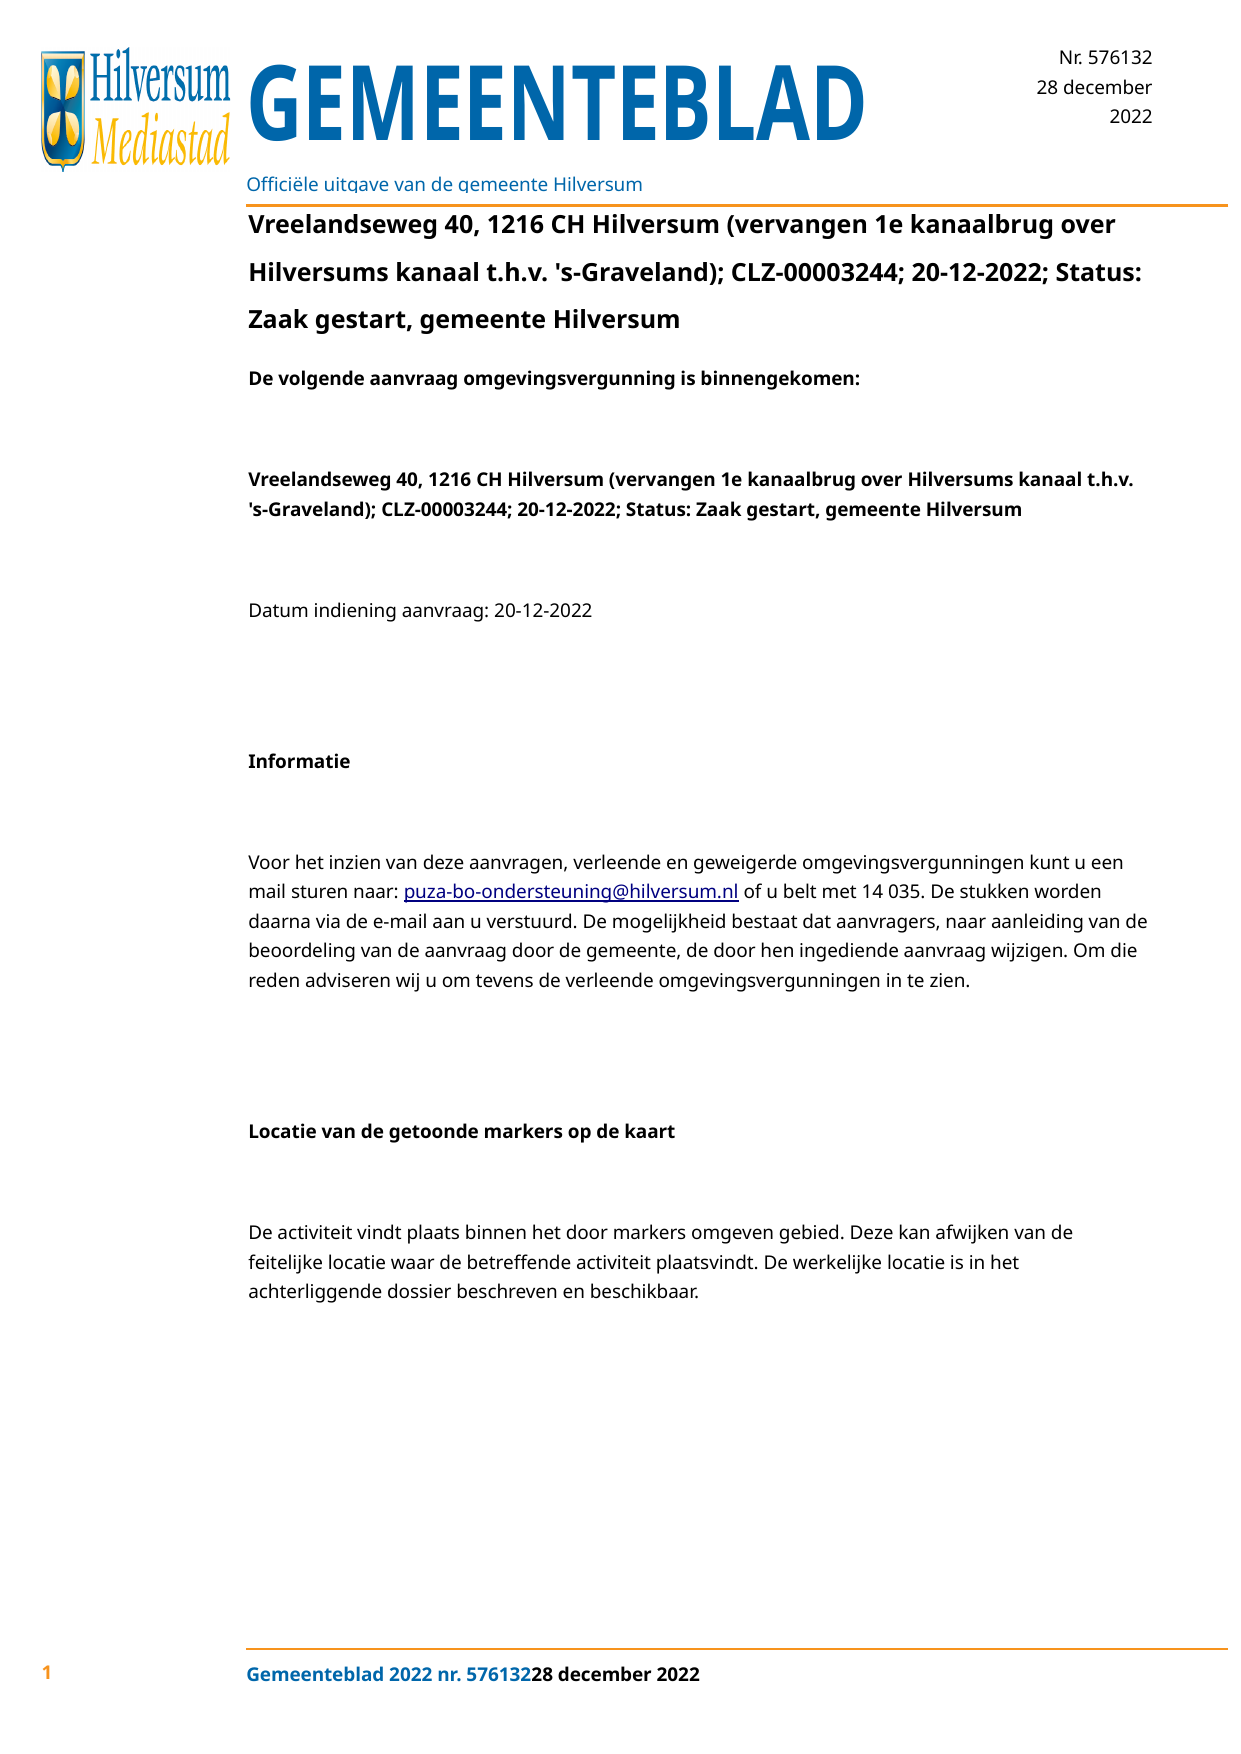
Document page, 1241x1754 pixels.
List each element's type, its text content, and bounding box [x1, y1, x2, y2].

text Voor het inzien van deze aanvragen, verleende en geweigerde omgevingsvergunningen kunt u een mail sturen naar: puza-bo-ondersteuning@hilversum.nl of u belt met 14 035. De stukken worden daarna via de e-mail aan u verstuurd. De mogelijkheid bestaat dat aanvragers, naar aanleiding van de beoordeling van de aanvraag door de gemeente, de door hen ingediende aanvraag wijzigen. Om die reden adviseren wij u om tevens de verleende omgevingsvergunningen in te zien. [248, 849, 1152, 993]
text Informatie [248, 748, 1152, 774]
text De volgende aanvraag omgevingsvergunning is binnengekomen: [248, 366, 1152, 391]
picture [41, 47, 231, 172]
text Vreelandseweg 40, 1216 CH Hilversum (vervangen 1e kanaalbrug over Hilversums kanaal t.h.v. 's-Graveland); CLZ-00003244; 20-12-2022; Status: Zaak gestart, gemeente Hilversum [248, 207, 1152, 336]
text Vreelandseweg 40, 1216 CH Hilversum (vervangen 1e kanaalbrug over Hilversums kanaal t.h.v. 's-Graveland); CLZ-00003244; 20-12-2022; Status: Zaak gestart, gemeente Hilversum [248, 466, 1152, 522]
text Locatie van de getoonde markers op de kaart [248, 1118, 1152, 1144]
text Datum indiening aanvraag: 20-12-2022 [248, 597, 1152, 622]
text De activiteit vindt plaats binnen het door markers omgeven gebied. Deze kan afwijken van de feitelijke locatie waar de betreffende activiteit plaatsvindt. De werkelijke locatie is in het achterliggende dossier beschreven en beschikbaar. [248, 1219, 1152, 1304]
